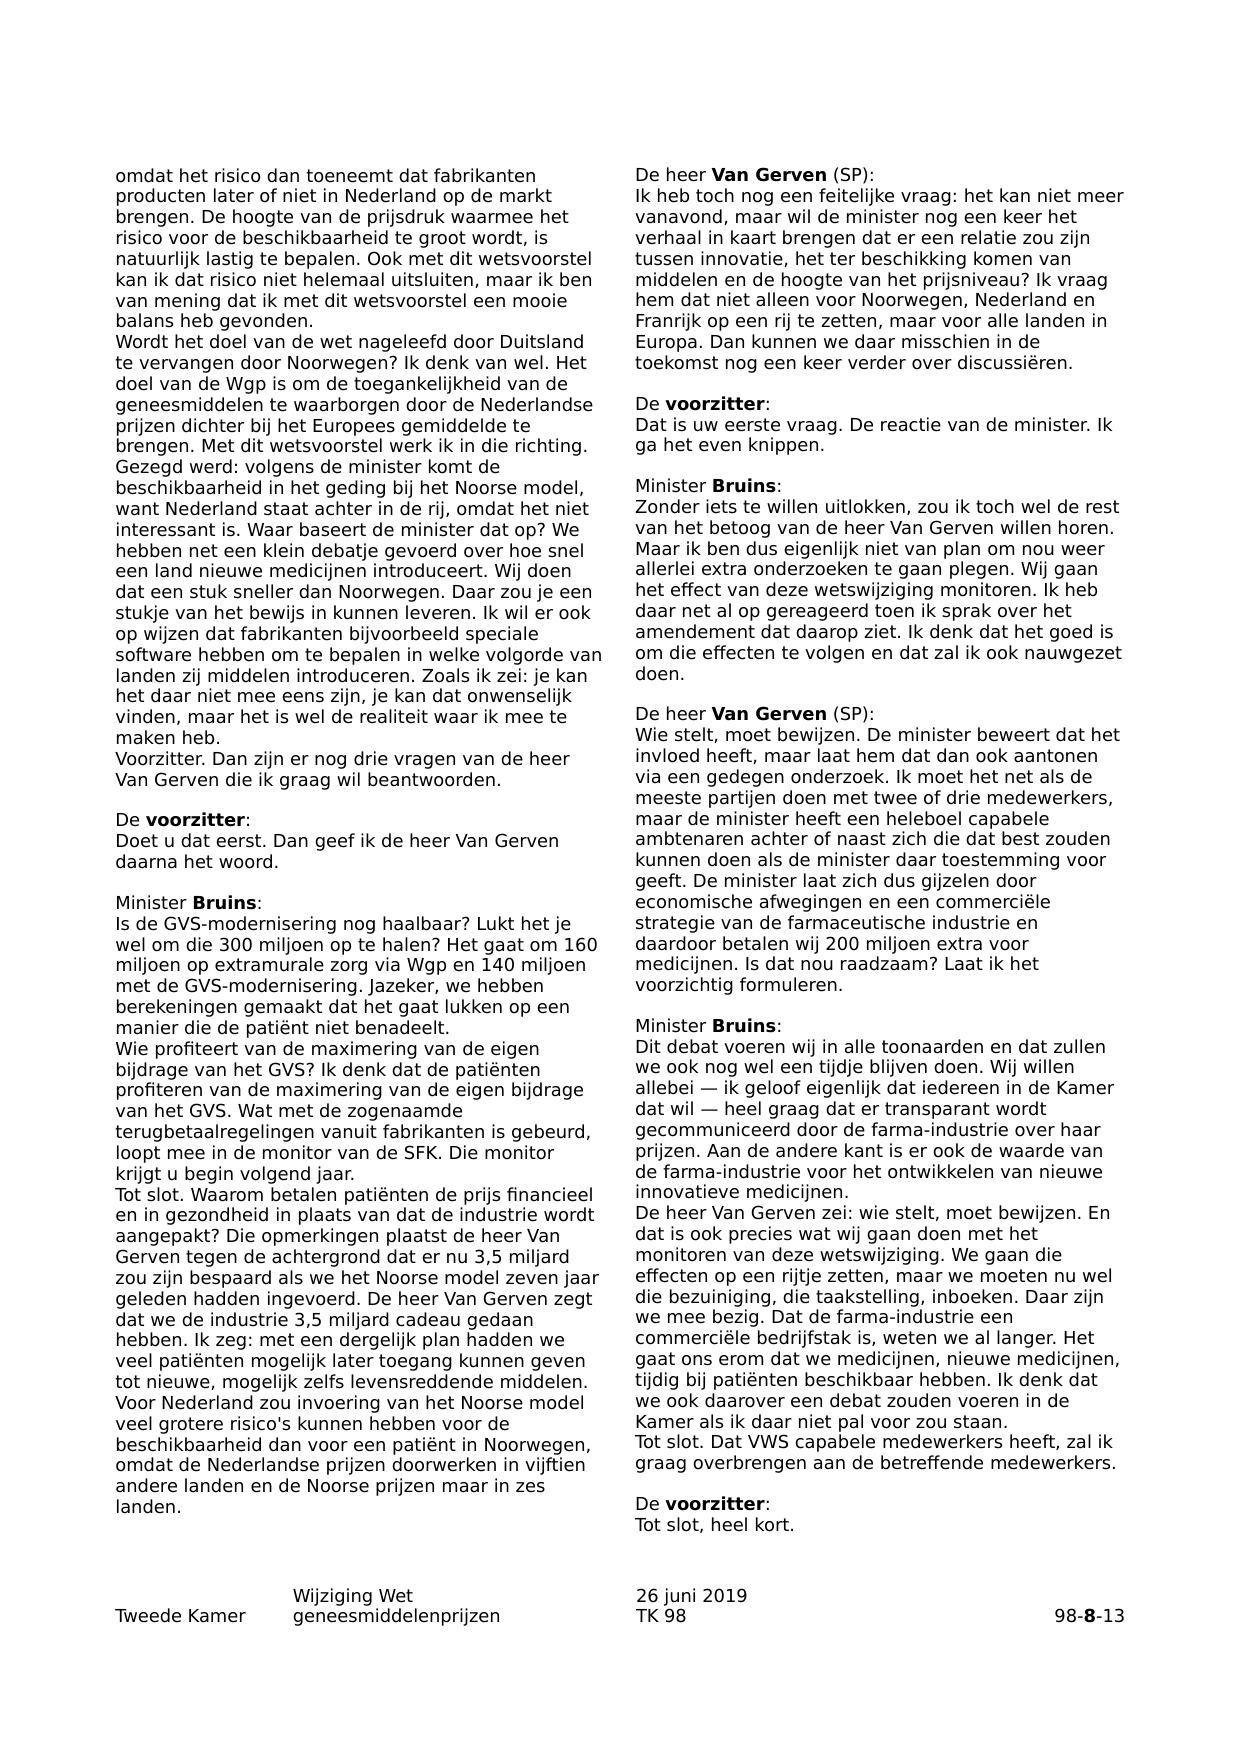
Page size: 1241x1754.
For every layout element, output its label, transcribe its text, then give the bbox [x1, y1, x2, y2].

text Dit debat voeren wij in alle toonaarden en dat zullen we ook nog wel een tijdje blijven doen. Wij willen allebei — ik geloof eigenlijk dat iedereen in de Kamer dat wil — heel graag dat er transparant wordt gecommuniceerd door de farma-industrie over haar prijzen. Aan de andere kant is er ook de waarde van de farma-industrie voor het ontwikkelen van nieuwe innovatieve medicijnen. [635, 1036, 1125, 1203]
text Is de GVS-modernisering nog haalbaar? Lukt het je wel om die 300 miljoen op te halen? Het gaat om 160 miljoen op extramurale zorg via Wgp en 140 miljoen met de GVS-modernisering. Jazeker, we hebben berekeningen gemaakt dat het gaat lukken op een manier die de patiënt niet benadeelt. [115, 913, 605, 1038]
text Voorzitter. Dan zijn er nog drie vragen van de heer Van Gerven die ik graag wil beantwoorden. [115, 749, 605, 790]
text Minister Bruins: [635, 476, 1125, 497]
text Doet u dat eerst. Dan geef ik de heer Van Gerven daarna het woord. [115, 831, 605, 873]
text Tot slot. Waarom betalen patiënten de prijs financieel en in gezondheid in plaats van dat de industrie wordt aangepakt? Die opmerkingen plaatst de heer Van Gerven tegen de achtergrond dat er nu 3,5 miljard zou zijn bespaard als we het Noorse model zeven jaar geleden hadden ingevoerd. De heer Van Gerven zegt dat we de industrie 3,5 miljard cadeau gedaan hebben. Ik zeg: met een dergelijk plan hadden we veel patiënten mogelijk later toegang kunnen geven tot nieuwe, mogelijk zelfs levensreddende middelen. Voor Nederland zou invoering van het Noorse model veel grotere risico's kunnen hebben voor de beschikbaarheid dan voor een patiënt in Noorwegen, omdat de Nederlandse prijzen doorwerken in vijftien andere landen en de Noorse prijzen maar in zes landen. [115, 1184, 605, 1518]
text De voorzitter: [115, 810, 605, 831]
text Minister Bruins: [115, 893, 605, 913]
text Wie profiteert van de maximering van de eigen bijdrage van het GVS? Ik denk dat de patiënten profiteren van de maximering van de eigen bijdrage van het GVS. Wat met de zogenaamde terugbetaalregelingen vanuit fabrikanten is gebeurd, loopt mee in de monitor van de SFK. Die monitor krijgt u begin volgend jaar. [115, 1038, 605, 1184]
text De heer Van Gerven (SP): [635, 165, 1125, 186]
text Tot slot. Dat VWS capabele medewerkers heeft, zal ik graag overbrengen aan de betreffende medewerkers. [635, 1432, 1125, 1474]
text Wie stelt, moet bewijzen. De minister beweert dat het invloed heeft, maar laat hem dat dan ook aantonen via een gedegen onderzoek. Ik moet het net als de meeste partijen doen met twee of drie medewerkers, maar de minister heeft een heleboel capabele ambtenaren achter of naast zich die dat best zouden kunnen doen als de minister daar toestemming voor geeft. De minister laat zich dus gijzelen door economische afwegingen en een commerciële strategie van de farmaceutische industrie en daardoor betalen wij 200 miljoen extra voor medicijnen. Is dat nou raadzaam? Laat ik het voorzichtig formuleren. [635, 725, 1125, 996]
text Zonder iets te willen uitlokken, zou ik toch wel de rest van het betoog van de heer Van Gerven willen horen. Maar ik ben dus eigenlijk niet van plan om nou weer allerlei extra onderzoeken te gaan plegen. Wij gaan het effect van deze wetswijziging monitoren. Ik heb daar net al op gereageerd toen ik sprak over het amendement dat daarop ziet. Ik denk dat het goed is om die effecten te volgen en dat zal ik ook nauwgezet doen. [635, 497, 1125, 684]
text De voorzitter: [635, 1494, 1125, 1515]
text De voorzitter: [635, 393, 1125, 414]
text Tot slot, heel kort. [635, 1515, 1125, 1536]
text Ik heb toch nog een feitelijke vraag: het kan niet meer vanavond, maar wil de minister nog een keer het verhaal in kaart brengen dat er een relatie zou zijn tussen innovatie, het ter beschikking komen van middelen en de hoogte van het prijsniveau? Ik vraag hem dat niet alleen voor Noorwegen, Nederland en Franrijk op een rij te zetten, maar voor alle landen in Europa. Dan kunnen we daar misschien in de toekomst nog een keer verder over discussiëren. [635, 186, 1125, 373]
text Gezegd werd: volgens de minister komt de beschikbaarheid in het geding bij het Noorse model, want Nederland staat achter in de rij, omdat het niet interessant is. Waar baseert de minister dat op? We hebben net een klein debatje gevoerd over hoe snel een land nieuwe medicijnen introduceert. Wij doen dat een stuk sneller dan Noorwegen. Daar zou je een stukje van het bewijs in kunnen leveren. Ik wil er ook op wijzen dat fabrikanten bijvoorbeeld speciale software hebben om te bepalen in welke volgorde van landen zij middelen introduceren. Zoals ik zei: je kan het daar niet mee eens zijn, je kan dat onwenselijk vinden, maar het is wel de realiteit waar ik mee te maken heb. [115, 457, 605, 749]
text Wordt het doel van de wet nageleefd door Duitsland te vervangen door Noorwegen? Ik denk van wel. Het doel van de Wgp is om de toegankelijkheid van de geneesmiddelen te waarborgen door de Nederlandse prijzen dichter bij het Europees gemiddelde te brengen. Met dit wetsvoorstel werk ik in die richting. [115, 332, 605, 457]
text Dat is uw eerste vraag. De reactie van de minister. Ik ga het even knippen. [635, 414, 1125, 456]
text omdat het risico dan toeneemt dat fabrikanten producten later of niet in Nederland op de markt brengen. De hoogte van de prijsdruk waarmee het risico voor de beschikbaarheid te groot wordt, is natuurlijk lastig te bepalen. Ook met dit wetsvoorstel kan ik dat risico niet helemaal uitsluiten, maar ik ben van mening dat ik met dit wetsvoorstel een mooie balans heb gevonden. [115, 165, 605, 332]
text De heer Van Gerven zei: wie stelt, moet bewijzen. En dat is ook precies wat wij gaan doen met het monitoren van deze wetswijziging. We gaan die effecten op een rijtje zetten, maar we moeten nu wel die bezuiniging, die taakstelling, inboeken. Daar zijn we mee bezig. Dat de farma-industrie een commerciële bedrijfstak is, weten we al langer. Het gaat ons erom dat we medicijnen, nieuwe medicijnen, tijdig bij patiënten beschikbaar hebben. Ik denk dat we ook daarover een debat zouden voeren in de Kamer als ik daar niet pal voor zou staan. [635, 1203, 1125, 1432]
text De heer Van Gerven (SP): [635, 704, 1125, 725]
text Minister Bruins: [635, 1016, 1125, 1036]
